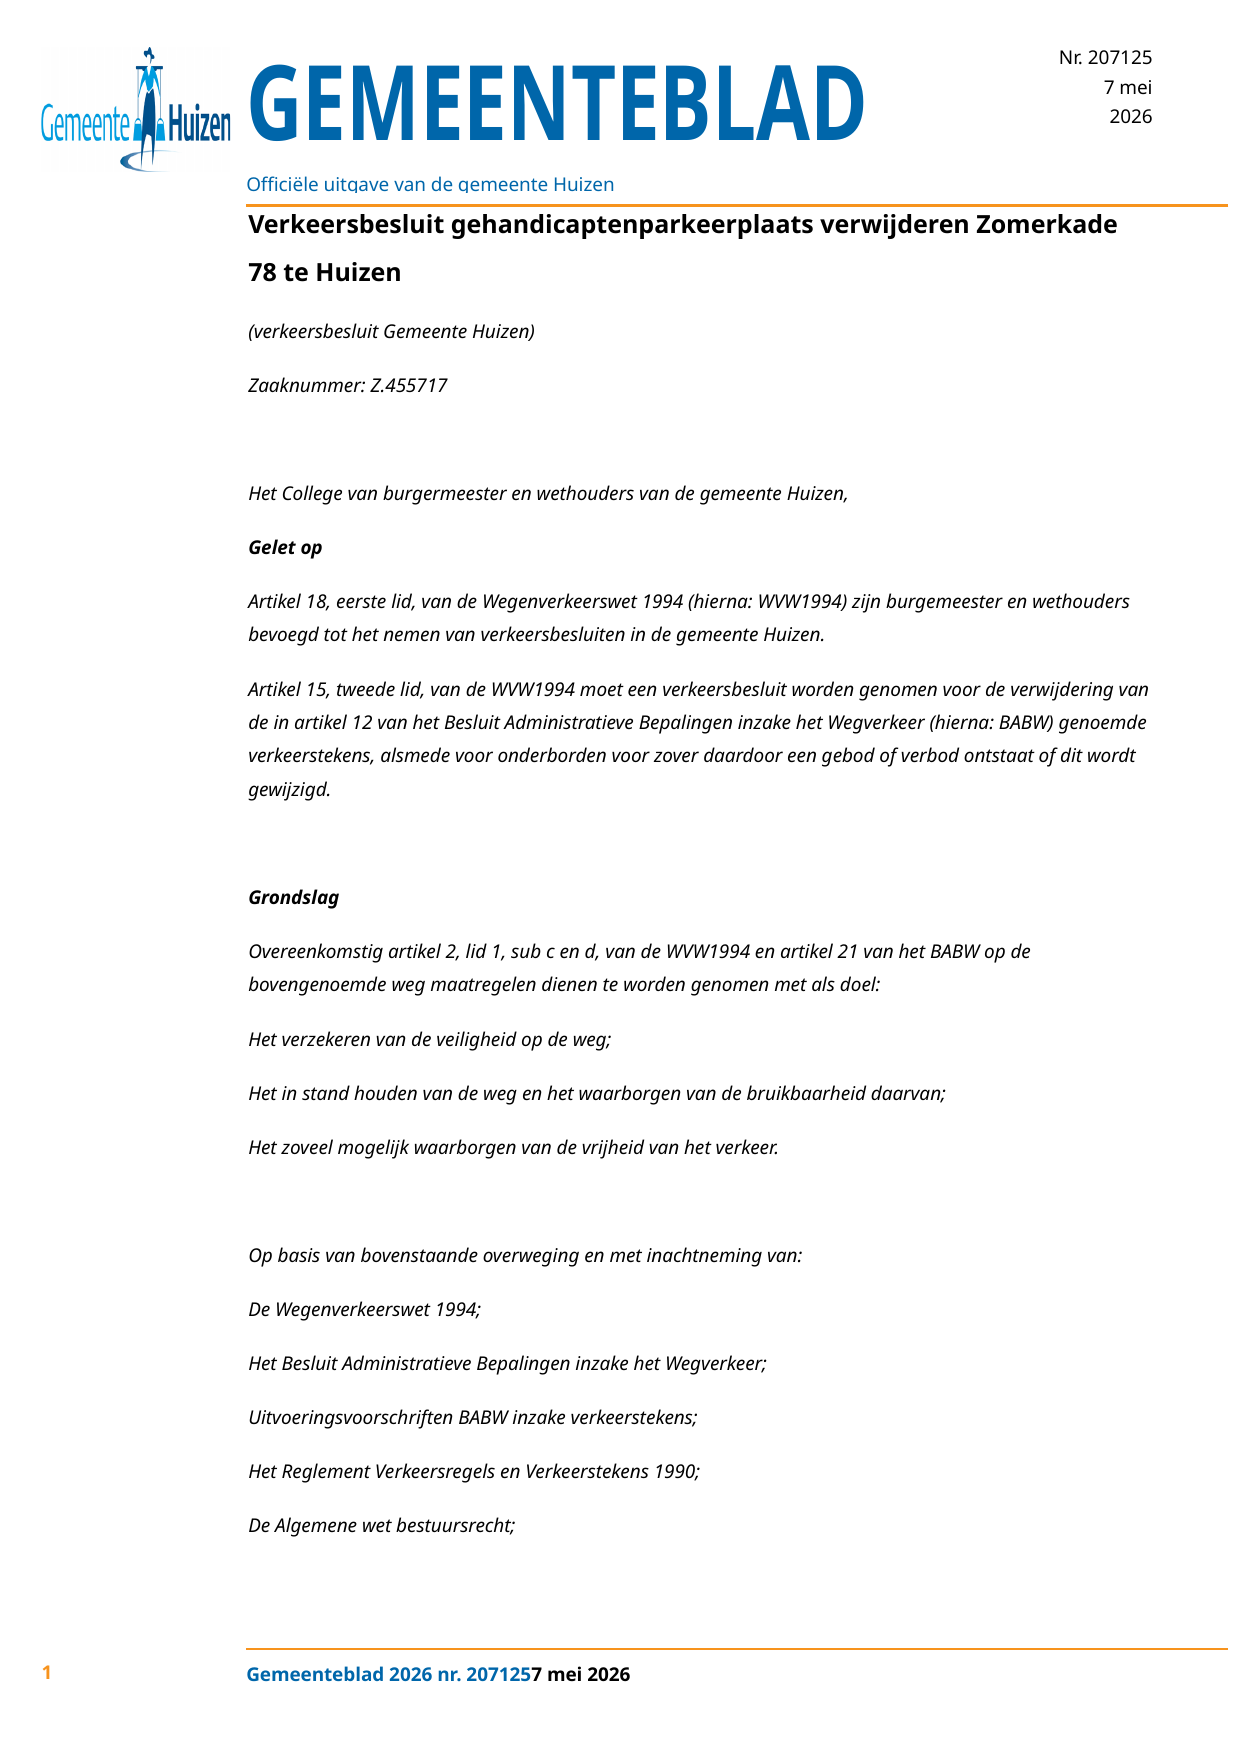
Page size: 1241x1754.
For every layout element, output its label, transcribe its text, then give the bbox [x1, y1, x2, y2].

text Het in stand houden van de weg en het waarborgen van de bruikbaarheid daarvan; [248, 1080, 1152, 1106]
text Het Besluit Administratieve Bepalingen inzake het Wegverkeer; [248, 1350, 1152, 1376]
text Op basis van bovenstaande overweging en met inachtneming van: [248, 1242, 1152, 1268]
text De Wegenverkeerswet 1994; [248, 1296, 1152, 1322]
text Het College van burgermeester en wethouders van de gemeente Huizen, [248, 480, 1152, 506]
text Het zoveel mogelijk waarborgen van de vrijheid van het verkeer. [248, 1134, 1152, 1159]
text Artikel 15, tweede lid, van de WVW1994 moet een verkeersbesluit worden genomen voor de verwijdering van de in artikel 12 van het Besluit Administratieve Bepalingen inzake het Wegverkeer (hierna: BABW) genoemde verkeerstekens, alsmede voor onderborden voor zover daardoor een gebod of verbod ontstaat of dit wordt gewijzigd. [248, 676, 1152, 802]
text Overeenkomstig artikel 2, lid 1, sub c en d, van de WVW1994 en artikel 21 van het BABW op de bovengenoemde weg maatregelen dienen te worden genomen met als doel: [248, 938, 1152, 997]
picture [41, 47, 231, 172]
text Artikel 18, eerste lid, van de Wegenverkeerswet 1994 (hierna: WVW1994) zijn burgemeester en wethouders bevoegd tot het nemen van verkeersbesluiten in de gemeente Huizen. [248, 588, 1152, 647]
text De Algemene wet bestuursrecht; [248, 1512, 1152, 1538]
text (verkeersbesluit Gemeente Huizen) [248, 318, 1152, 344]
text Gelet op [248, 534, 1152, 560]
text Verkeersbesluit gehandicaptenparkeerplaats verwijderen Zomerkade 78 te Huizen [248, 207, 1152, 288]
text Het verzekeren van de veiligheid op de weg; [248, 1026, 1152, 1051]
text Zaaknummer: Z.455717 [248, 372, 1152, 398]
text Het Reglement Verkeersregels en Verkeerstekens 1990; [248, 1458, 1152, 1484]
text Uitvoeringsvoorschriften BABW inzake verkeerstekens; [248, 1404, 1152, 1430]
text Grondslag [248, 884, 1152, 910]
